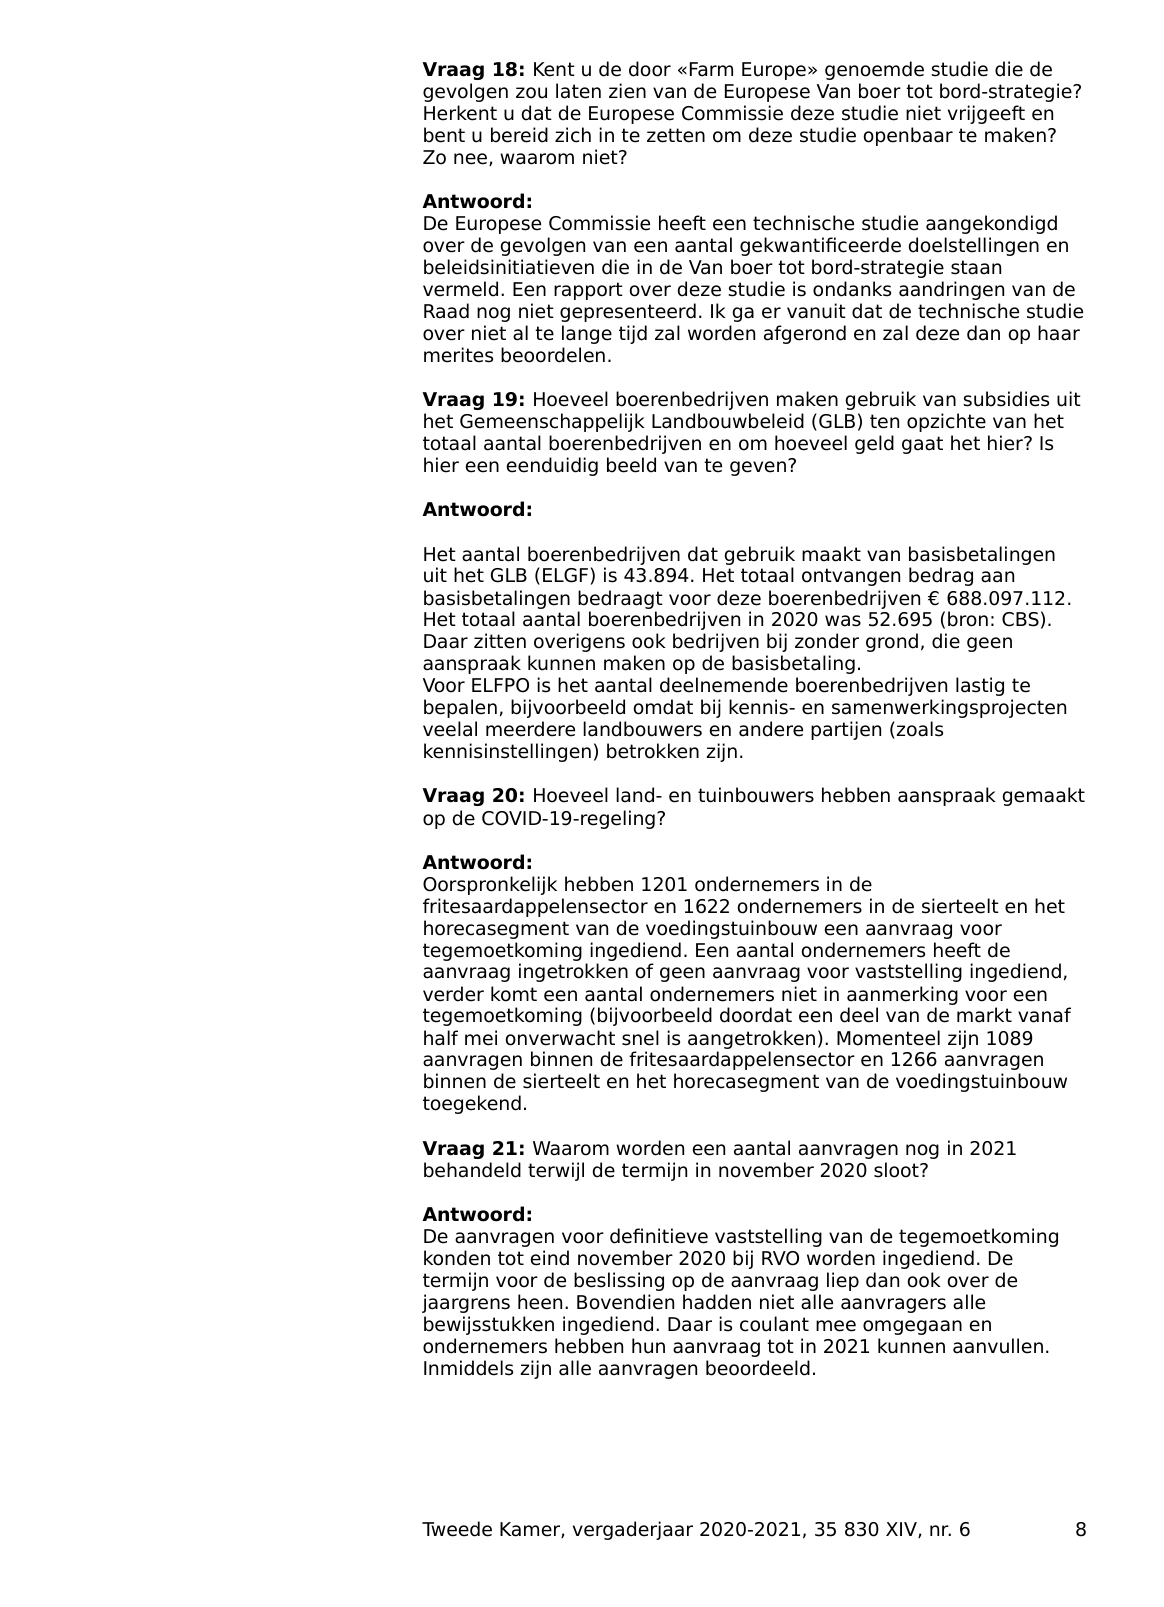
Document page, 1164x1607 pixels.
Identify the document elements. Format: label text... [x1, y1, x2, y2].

text Oorspronkelijk hebben 1201 ondernemers in de fritesaardappelensector en 1622 ondernemers in de sierteelt en het horecasegment van de voedingstuinbouw een aanvraag voor tegemoetkoming ingediend. Een aantal ondernemers heeft de aanvraag ingetrokken of geen aanvraag voor vaststelling ingediend, verder komt een aantal ondernemers niet in aanmerking voor een tegemoetkoming (bijvoorbeeld doordat een deel van de markt vanaf half mei onverwacht snel is aangetrokken). Momenteel zijn 1089 aanvragen binnen de fritesaardappelensector en 1266 aanvragen binnen de sierteelt en het horecasegment van de voedingstuinbouw toegekend. [422, 873, 1087, 1115]
subtitle Antwoord: [422, 191, 1087, 213]
text Vraag 19: Hoeveel boerenbedrijven maken gebruik van subsidies uit het Gemeenschappelijk Landbouwbeleid (GLB) ten opzichte van het totaal aantal boerenbedrijven en om hoeveel geld gaat het hier? Is hier een eenduidig beeld van te geven? [422, 389, 1087, 477]
text Vraag 20: Hoeveel land- en tuinbouwers hebben aanspraak gemaakt op de COVID-19-regeling? [422, 785, 1087, 829]
subtitle Antwoord: [422, 499, 1087, 521]
text Het aantal boerenbedrijven dat gebruik maakt van basisbetalingen uit het GLB (ELGF) is 43.894. Het totaal ontvangen bedrag aan basisbetalingen bedraagt voor deze boerenbedrijven € 688.097.112. Het totaal aantal boerenbedrijven in 2020 was 52.695 (bron: CBS). Daar zitten overigens ook bedrijven bij zonder grond, die geen aanspraak kunnen maken op de basisbetaling. [422, 543, 1087, 675]
text Voor ELFPO is het aantal deelnemende boerenbedrijven lastig te bepalen, bijvoorbeeld omdat bij kennis- en samenwerkingsprojecten veelal meerdere landbouwers en andere partijen (zoals kennisinstellingen) betrokken zijn. [422, 675, 1087, 763]
text Vraag 21: Waarom worden een aantal aanvragen nog in 2021 behandeld terwijl de termijn in november 2020 sloot? [422, 1137, 1087, 1181]
subtitle Antwoord: [422, 1204, 1087, 1226]
text De Europese Commissie heeft een technische studie aangekondigd over de gevolgen van een aantal gekwantificeerde doelstellingen en beleidsinitiatieven die in de Van boer tot bord-strategie staan vermeld. Een rapport over deze studie is ondanks aandringen van de Raad nog niet gepresenteerd. Ik ga er vanuit dat de technische studie over niet al te lange tijd zal worden afgerond en zal deze dan op haar merites beoordelen. [422, 213, 1087, 367]
text Vraag 18: Kent u de door «Farm Europe» genoemde studie die de gevolgen zou laten zien van de Europese Van boer tot bord-strategie? Herkent u dat de Europese Commissie deze studie niet vrijgeeft en bent u bereid zich in te zetten om deze studie openbaar te maken? Zo nee, waarom niet? [422, 59, 1087, 169]
subtitle Antwoord: [422, 852, 1087, 873]
text De aanvragen voor definitieve vaststelling van de tegemoetkoming konden tot eind november 2020 bij RVO worden ingediend. De termijn voor de beslissing op de aanvraag liep dan ook over de jaargrens heen. Bovendien hadden niet alle aanvragers alle bewijsstukken ingediend. Daar is coulant mee omgegaan en ondernemers hebben hun aanvraag tot in 2021 kunnen aanvullen. Inmiddels zijn alle aanvragen beoordeeld. [422, 1226, 1087, 1379]
